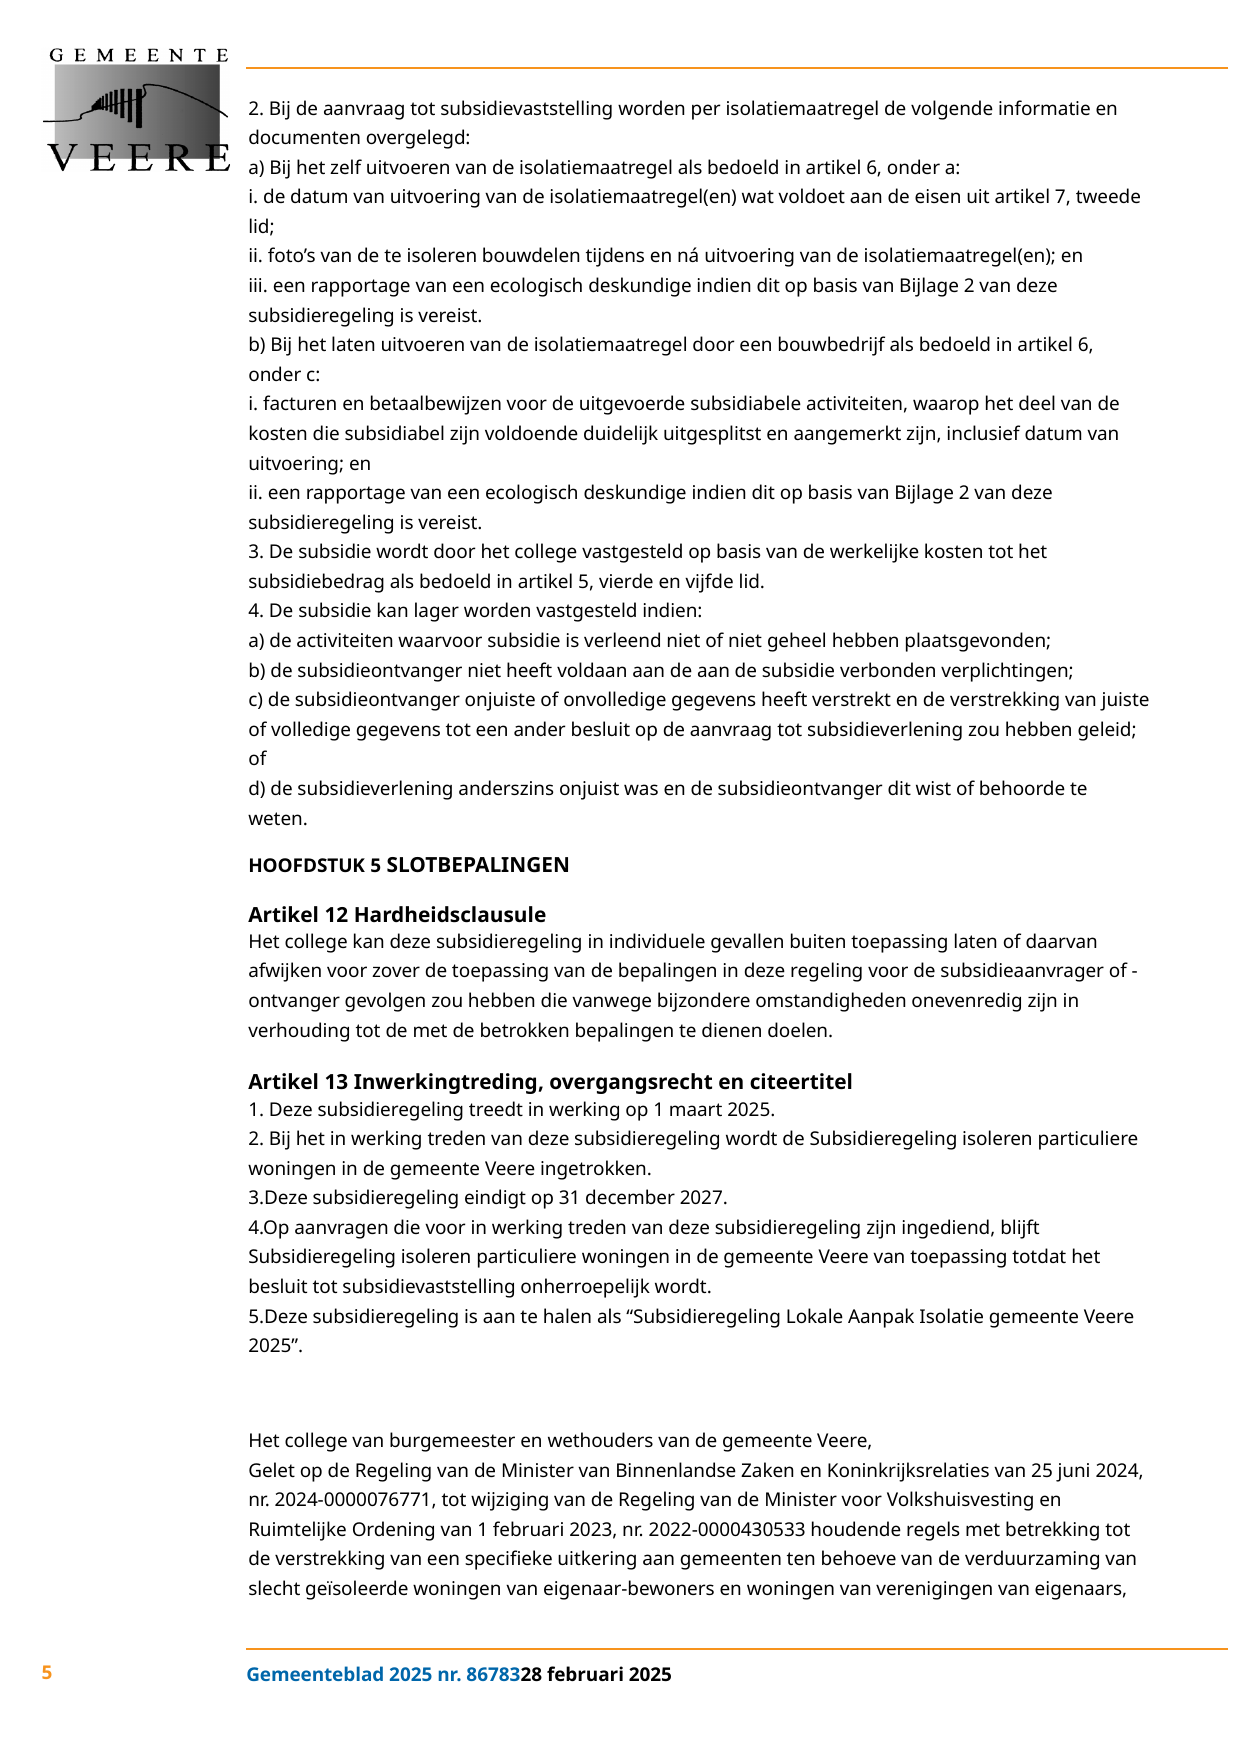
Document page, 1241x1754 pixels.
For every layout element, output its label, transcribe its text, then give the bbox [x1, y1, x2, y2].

text 5.Deze subsidieregeling is aan te halen als “Subsidieregeling Lokale Aanpak Isolatie gemeente Veere 2025”. [248, 1303, 1152, 1358]
text i. de datum van uitvoering van de isolatiemaatregel(en) wat voldoet aan de eisen uit artikel 7, tweede lid; [248, 183, 1152, 239]
text c) de subsidieontvanger onjuiste of onvolledige gegevens heeft verstrekt en de verstrekking van juiste of volledige gegevens tot een ander besluit op de aanvraag tot subsidieverlening zou hebben geleid; of [248, 686, 1152, 771]
text 3.Deze subsidieregeling eindigt op 31 december 2027. [248, 1184, 1152, 1210]
text 2. Bij het in werking treden van deze subsidieregeling wordt de Subsidieregeling isoleren particuliere woningen in de gemeente Veere ingetrokken. [248, 1125, 1152, 1181]
text 1. Deze subsidieregeling treedt in werking op 1 maart 2025. [248, 1096, 1152, 1121]
text a) Bij het zelf uitvoeren van de isolatiemaatregel als bedoeld in artikel 6, onder a: [248, 154, 1152, 180]
text Het college van burgemeester en wethouders van de gemeente Veere, [248, 1427, 1152, 1453]
text 4.Op aanvragen die voor in werking treden van deze subsidieregeling zijn ingediend, blijft Subsidieregeling isoleren particuliere woningen in de gemeente Veere van toepassing totdat het besluit tot subsidievaststelling onherroepelijk wordt. [248, 1214, 1152, 1299]
text Artikel 12 Hardheidsclausule [248, 900, 1152, 928]
text HOOFDSTUK 5 SLOTBEPALINGEN [248, 850, 1152, 879]
text Gelet op de Regeling van de Minister van Binnenlandse Zaken en Koninkrijksrelaties van 25 juni 2024, nr. 2024-0000076771, tot wijziging van de Regeling van de Minister voor Volkshuisvesting en Ruimtelijke Ordening van 1 februari 2023, nr. 2022-0000430533 houdende regels met betrekking tot de verstrekking van een specifieke uitkering aan gemeenten ten behoeve van de verduurzaming van slecht geïsoleerde woningen van eigenaar-bewoners en woningen van verenigingen van eigenaars, [248, 1457, 1152, 1601]
text b) de subsidieontvanger niet heeft voldaan aan de aan de subsidie verbonden verplichtingen; [248, 657, 1152, 683]
text ii. een rapportage van een ecologisch deskundige indien dit op basis van Bijlage 2 van deze subsidieregeling is vereist. [248, 479, 1152, 535]
text i. facturen en betaalbewijzen voor de uitgevoerde subsidiabele activiteiten, waarop het deel van de kosten die subsidiabel zijn voldoende duidelijk uitgesplitst en aangemerkt zijn, inclusief datum van uitvoering; en [248, 391, 1152, 476]
text iii. een rapportage van een ecologisch deskundige indien dit op basis van Bijlage 2 van deze subsidieregeling is vereist. [248, 272, 1152, 328]
text ii. foto’s van de te isoleren bouwdelen tijdens en ná uitvoering van de isolatiemaatregel(en); en [248, 243, 1152, 268]
text b) Bij het laten uitvoeren van de isolatiemaatregel door een bouwbedrijf als bedoeld in artikel 6, onder c: [248, 331, 1152, 387]
picture [41, 47, 231, 172]
text 4. De subsidie kan lager worden vastgesteld indien: [248, 598, 1152, 623]
text Het college kan deze subsidieregeling in individuele gevallen buiten toepassing laten of daarvan afwijken voor zover de toepassing van de bepalingen in deze regeling voor de subsidieaanvrager of -ontvanger gevolgen zou hebben die vanwege bijzondere omstandigheden onevenredig zijn in verhouding tot de met de betrokken bepalingen te dienen doelen. [248, 928, 1152, 1043]
text 2. Bij de aanvraag tot subsidievaststelling worden per isolatiemaatregel de volgende informatie en documenten overgelegd: [248, 95, 1152, 150]
text a) de activiteiten waarvoor subsidie is verleend niet of niet geheel hebben plaatsgevonden; [248, 627, 1152, 653]
text 3. De subsidie wordt door het college vastgesteld op basis van de werkelijke kosten tot het subsidiebedrag als bedoeld in artikel 5, vierde en vijfde lid. [248, 538, 1152, 594]
text Artikel 13 Inwerkingtreding, overgangsrecht en citeertitel [248, 1067, 1152, 1096]
text d) de subsidieverlening anderszins onjuist was en de subsidieontvanger dit wist of behoorde te weten. [248, 775, 1152, 831]
